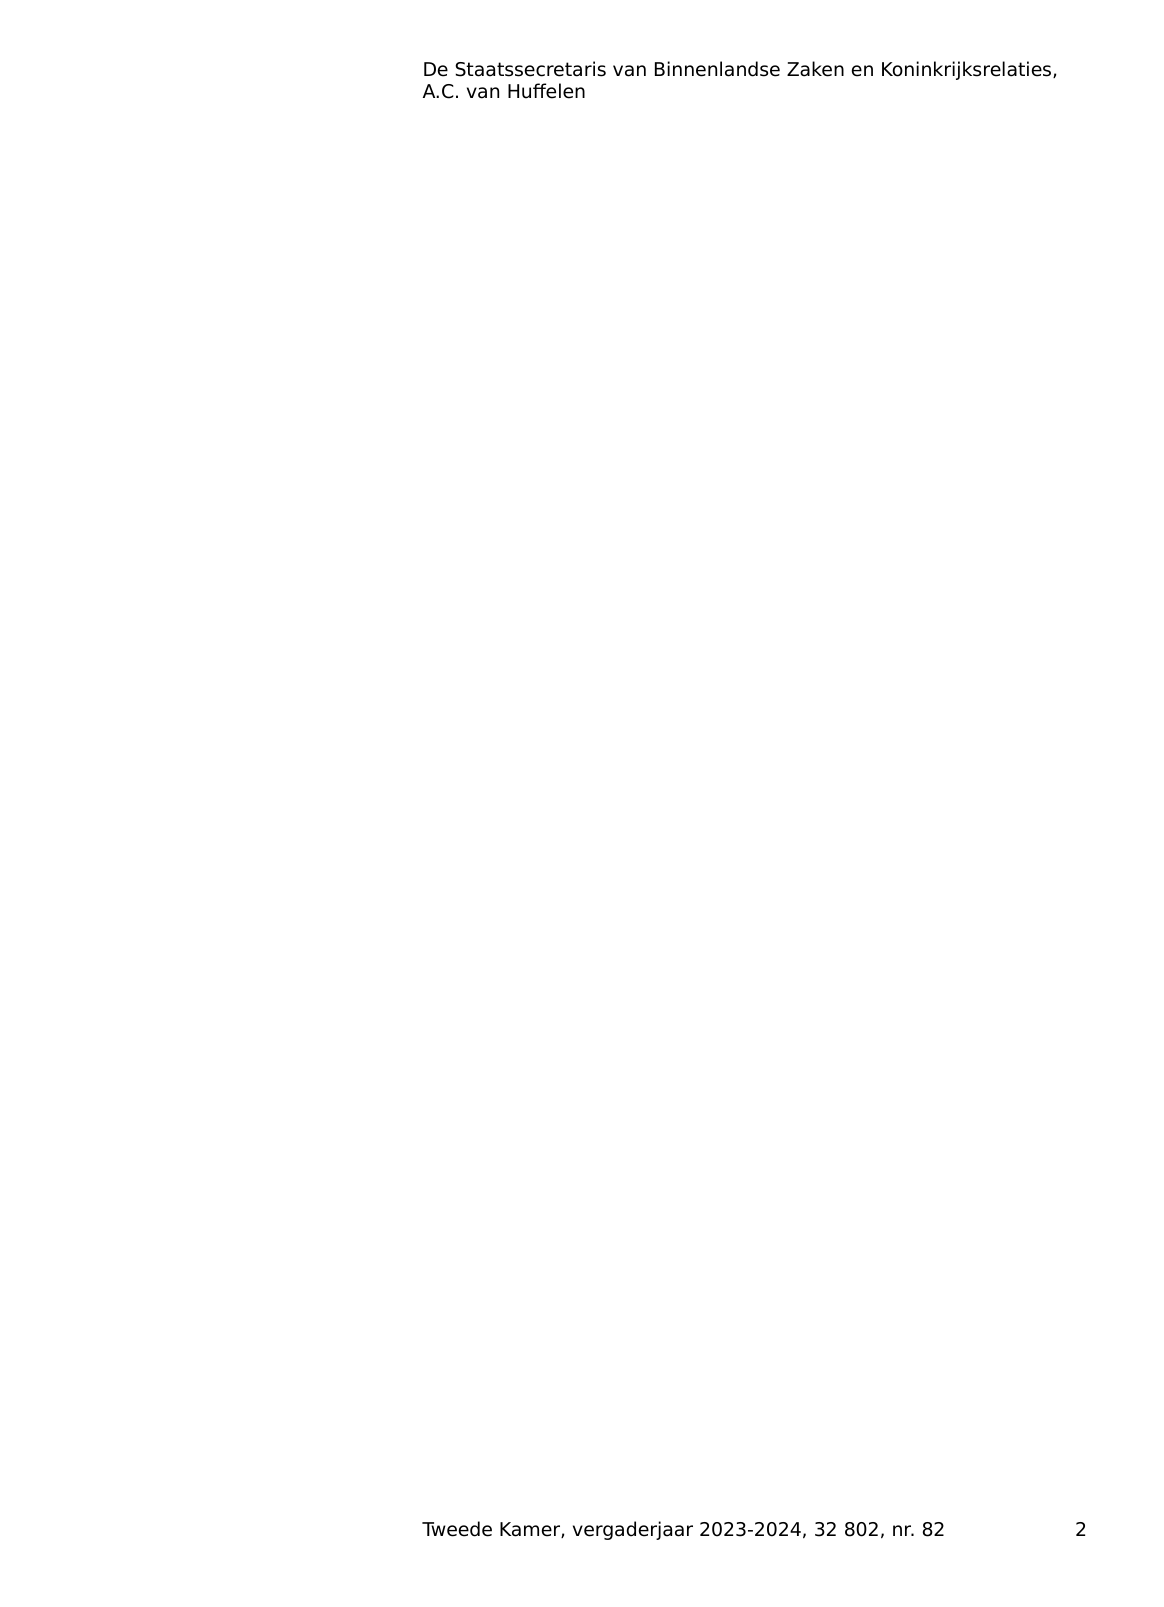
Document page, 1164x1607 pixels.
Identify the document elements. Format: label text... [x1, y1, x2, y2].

text De Staatssecretaris van Binnenlandse Zaken en Koninkrijksrelaties, A.C. van Huffelen [422, 59, 1087, 103]
